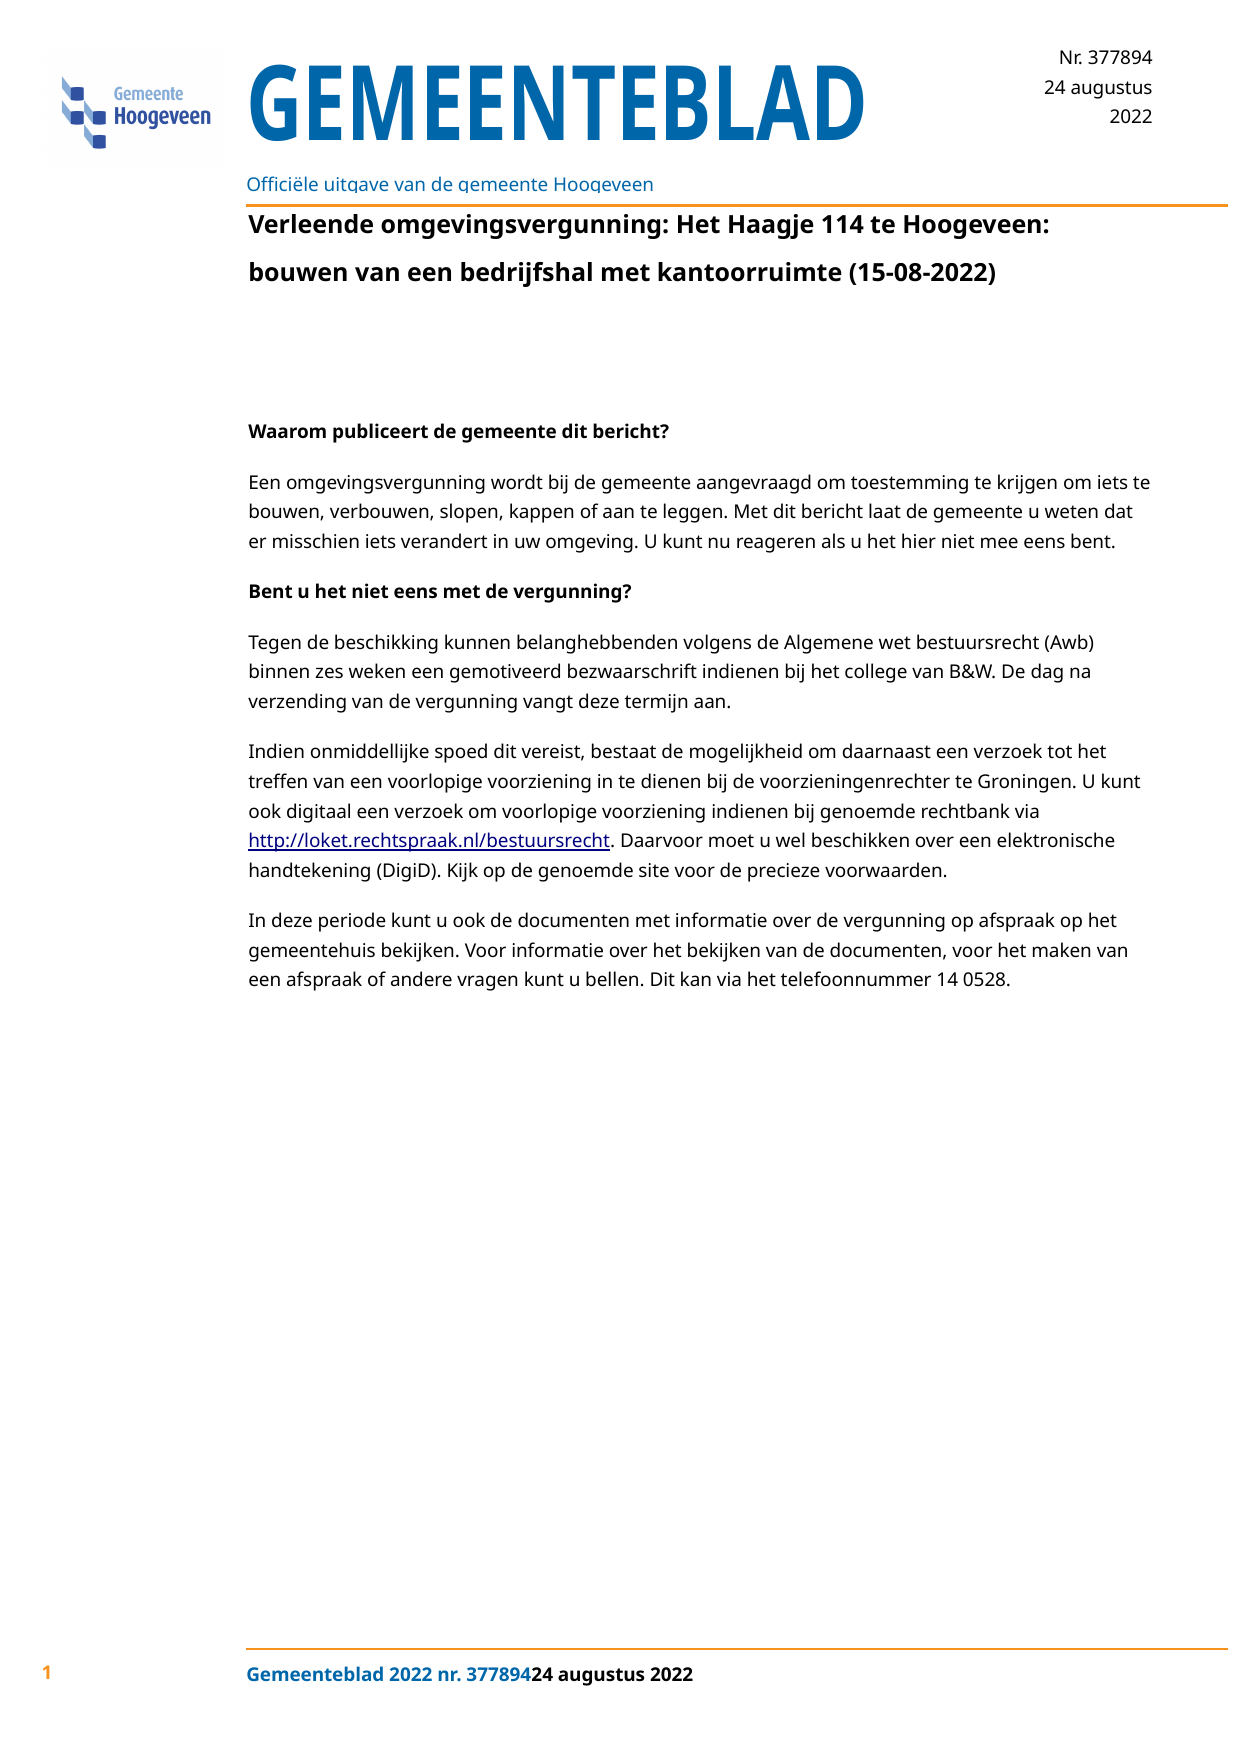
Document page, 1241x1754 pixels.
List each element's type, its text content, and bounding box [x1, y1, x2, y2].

picture [41, 47, 231, 172]
text In deze periode kunt u ook de documenten met informatie over de vergunning op afspraak op het gemeentehuis bekijken. Voor informatie over het bekijken van de documenten, voor het maken van een afspraak of andere vragen kunt u bellen. Dit kan via het telefoonnummer 14 0528. [248, 907, 1152, 992]
text Waarom publiceert de gemeente dit bericht? [248, 419, 1152, 444]
text Bent u het niet eens met de vergunning? [248, 579, 1152, 604]
text Indien onmiddellijke spoed dit vereist, bestaat de mogelijkheid om daarnaast een verzoek tot het treffen van een voorlopige voorziening in te dienen bij de voorzieningenrechter te Groningen. U kunt ook digitaal een verzoek om voorlopige voorziening indienen bij genoemde rechtbank via http://loket.rechtspraak.nl/bestuursrecht. Daarvoor moet u wel beschikken over een elektronische handtekening (DigiD). Kijk op de genoemde site voor de precieze voorwaarden. [248, 739, 1152, 883]
text Tegen de beschikking kunnen belanghebbenden volgens de Algemene wet bestuursrecht (Awb) binnen zes weken een gemotiveerd bezwaarschrift indienen bij het college van B&W. De dag na verzending van de vergunning vangt deze termijn aan. [248, 629, 1152, 714]
text Verleende omgevingsvergunning: Het Haagje 114 te Hoogeveen: bouwen van een bedrijfshal met kantoorruimte (15-08-2022) [248, 207, 1152, 288]
text Een omgevingsvergunning wordt bij de gemeente aangevraagd om toestemming te krijgen om iets te bouwen, verbouwen, slopen, kappen of aan te leggen. Met dit bericht laat de gemeente u weten dat er misschien iets verandert in uw omgeving. U kunt nu reageren als u het hier niet mee eens bent. [248, 469, 1152, 554]
